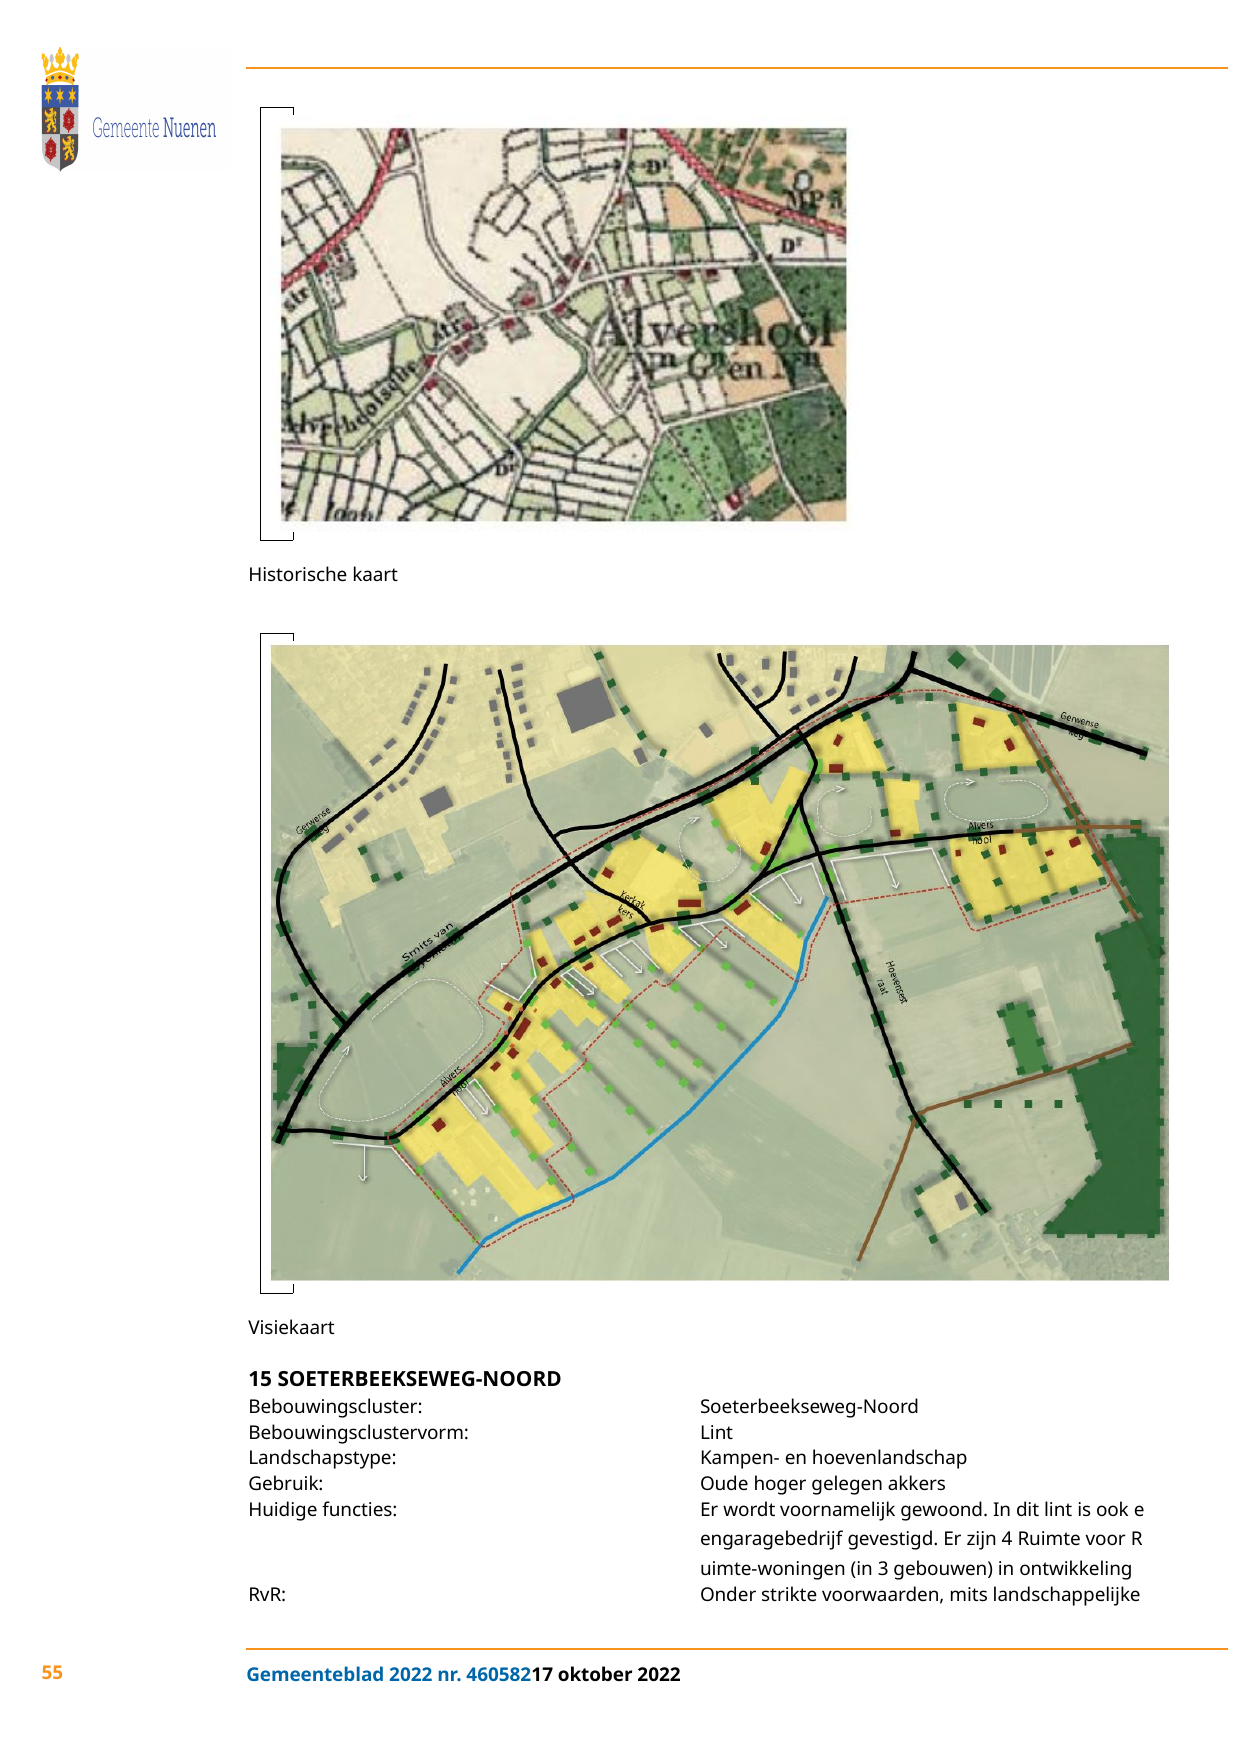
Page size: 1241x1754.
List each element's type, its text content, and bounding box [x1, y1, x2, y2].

table_header Bebouwingscluster: [248, 1393, 700, 1419]
table_cell Lint [700, 1419, 1152, 1444]
table_cell Huidige functies: [248, 1496, 700, 1581]
table_cell Oude hoger gelegen akkers [700, 1470, 1152, 1496]
table_header Soeterbeekseweg-Noord [700, 1393, 1152, 1419]
table_cell Bebouwingsclustervorm: [248, 1419, 700, 1444]
text Historische kaart [248, 562, 1152, 587]
text Visiekaart [248, 1314, 1152, 1340]
picture [268, 641, 1173, 1284]
table_cell Landschapstype: [248, 1445, 700, 1470]
table_cell Er wordt voornamelijk gewoond. In dit lint is ook eengaragebedrijf gevestigd. Er zijn 4 Ruimte voor Ruimte-woningen (in 3 gebouwen) in ontwikkeling [700, 1496, 1152, 1581]
text 15 SOETERBEEKSEWEG-NOORD [248, 1364, 1152, 1393]
table_cell Onder strikte voorwaarden, mits landschappelijke [700, 1581, 1152, 1607]
picture [268, 115, 860, 532]
picture [41, 47, 231, 172]
table_cell Gebruik: [248, 1470, 700, 1496]
table_cell RvR: [248, 1581, 700, 1607]
table_cell Kampen- en hoevenlandschap [700, 1445, 1152, 1470]
